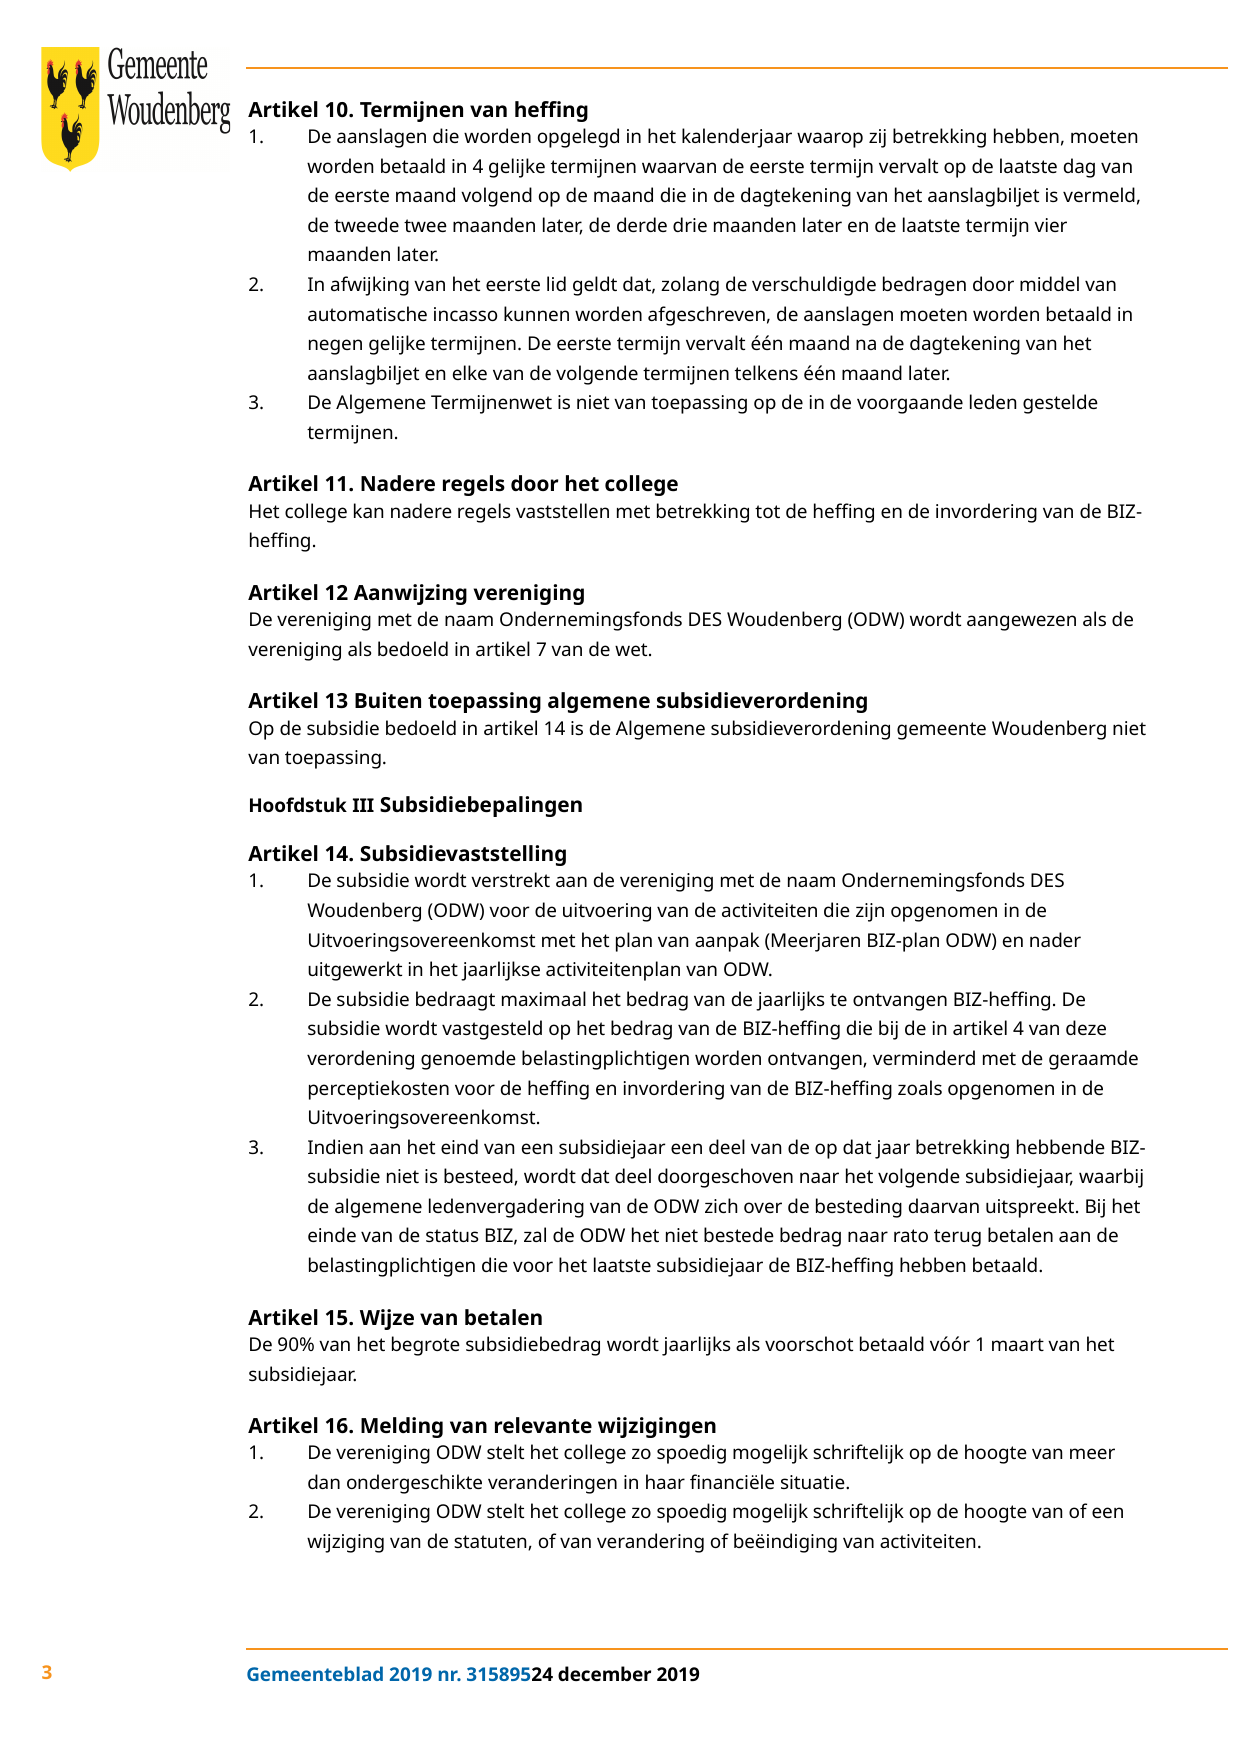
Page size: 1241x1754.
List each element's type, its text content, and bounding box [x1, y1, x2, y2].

list De Algemene Termijnenwet is niet van toepassing op de in de voorgaande leden gestelde termijnen. [248, 389, 1152, 445]
text Artikel 11. Nadere regels door het college [248, 469, 1152, 498]
text Het college kan nadere regels vaststellen met betrekking tot de heffing en de invordering van de BIZ-heffing. [248, 498, 1152, 553]
list De subsidie wordt verstrekt aan de vereniging met de naam Ondernemingsfonds DES Woudenberg (ODW) voor de uitvoering van de activiteiten die zijn opgenomen in de Uitvoeringsovereenkomst met het plan van aanpak (Meerjaren BIZ-plan ODW) en nader uitgewerkt in het jaarlijkse activiteitenplan van ODW. [248, 868, 1152, 982]
text Op de subsidie bedoeld in artikel 14 is de Algemene subsidieverordening gemeente Woudenberg niet van toepassing. [248, 715, 1152, 770]
text Artikel 12 Aanwijzing vereniging [248, 578, 1152, 606]
list Indien aan het eind van een subsidiejaar een deel van de op dat jaar betrekking hebbende BIZ-subsidie niet is besteed, wordt dat deel doorgeschoven naar het volgende subsidiejaar, waarbij de algemene ledenvergadering van de ODW zich over de besteding daarvan uitspreekt. Bij het einde van de status BIZ, zal de ODW het niet bestede bedrag naar rato terug betalen aan de belastingplichtigen die voor het laatste subsidiejaar de BIZ-heffing hebben betaald. [248, 1134, 1152, 1278]
list In afwijking van het eerste lid geldt dat, zolang de verschuldigde bedragen door middel van automatische incasso kunnen worden afgeschreven, de aanslagen moeten worden betaald in negen gelijke termijnen. De eerste termijn vervalt één maand na de dagtekening van het aanslagbiljet en elke van de volgende termijnen telkens één maand later. [248, 271, 1152, 386]
text Artikel 14. Subsidievaststelling [248, 839, 1152, 868]
list De vereniging ODW stelt het college zo spoedig mogelijk schriftelijk op de hoogte van meer dan ondergeschikte veranderingen in haar financiële situatie. [248, 1439, 1152, 1495]
text De vereniging met de naam Ondernemingsfonds DES Woudenberg (ODW) wordt aangewezen als de vereniging als bedoeld in artikel 7 van de wet. [248, 606, 1152, 662]
picture [41, 47, 231, 172]
list De vereniging ODW stelt het college zo spoedig mogelijk schriftelijk op de hoogte van of een wijziging van de statuten, of van verandering of beëindiging van activiteiten. [248, 1499, 1152, 1554]
text Artikel 16. Melding van relevante wijzigingen [248, 1411, 1152, 1439]
text Hoofdstuk III Subsidiebepalingen [248, 790, 1152, 818]
text Artikel 13 Buiten toepassing algemene subsidieverordening [248, 686, 1152, 715]
text Artikel 15. Wijze van betalen [248, 1303, 1152, 1331]
text Artikel 10. Termijnen van heffing [248, 95, 1152, 123]
list De aanslagen die worden opgelegd in het kalenderjaar waarop zij betrekking hebben, moeten worden betaald in 4 gelijke termijnen waarvan de eerste termijn vervalt op de laatste dag van de eerste maand volgend op de maand die in de dagtekening van het aanslagbiljet is vermeld, de tweede twee maanden later, de derde drie maanden later en de laatste termijn vier maanden later. [248, 123, 1152, 267]
text De 90% van het begrote subsidiebedrag wordt jaarlijks als voorschot betaald vóór 1 maart van het subsidiejaar. [248, 1331, 1152, 1386]
list De subsidie bedraagt maximaal het bedrag van de jaarlijks te ontvangen BIZ-heffing. De subsidie wordt vastgesteld op het bedrag van de BIZ-heffing die bij de in artikel 4 van deze verordening genoemde belastingplichtigen worden ontvangen, verminderd met de geraamde perceptiekosten voor de heffing en invordering van de BIZ-heffing zoals opgenomen in de Uitvoeringsovereenkomst. [248, 986, 1152, 1130]
